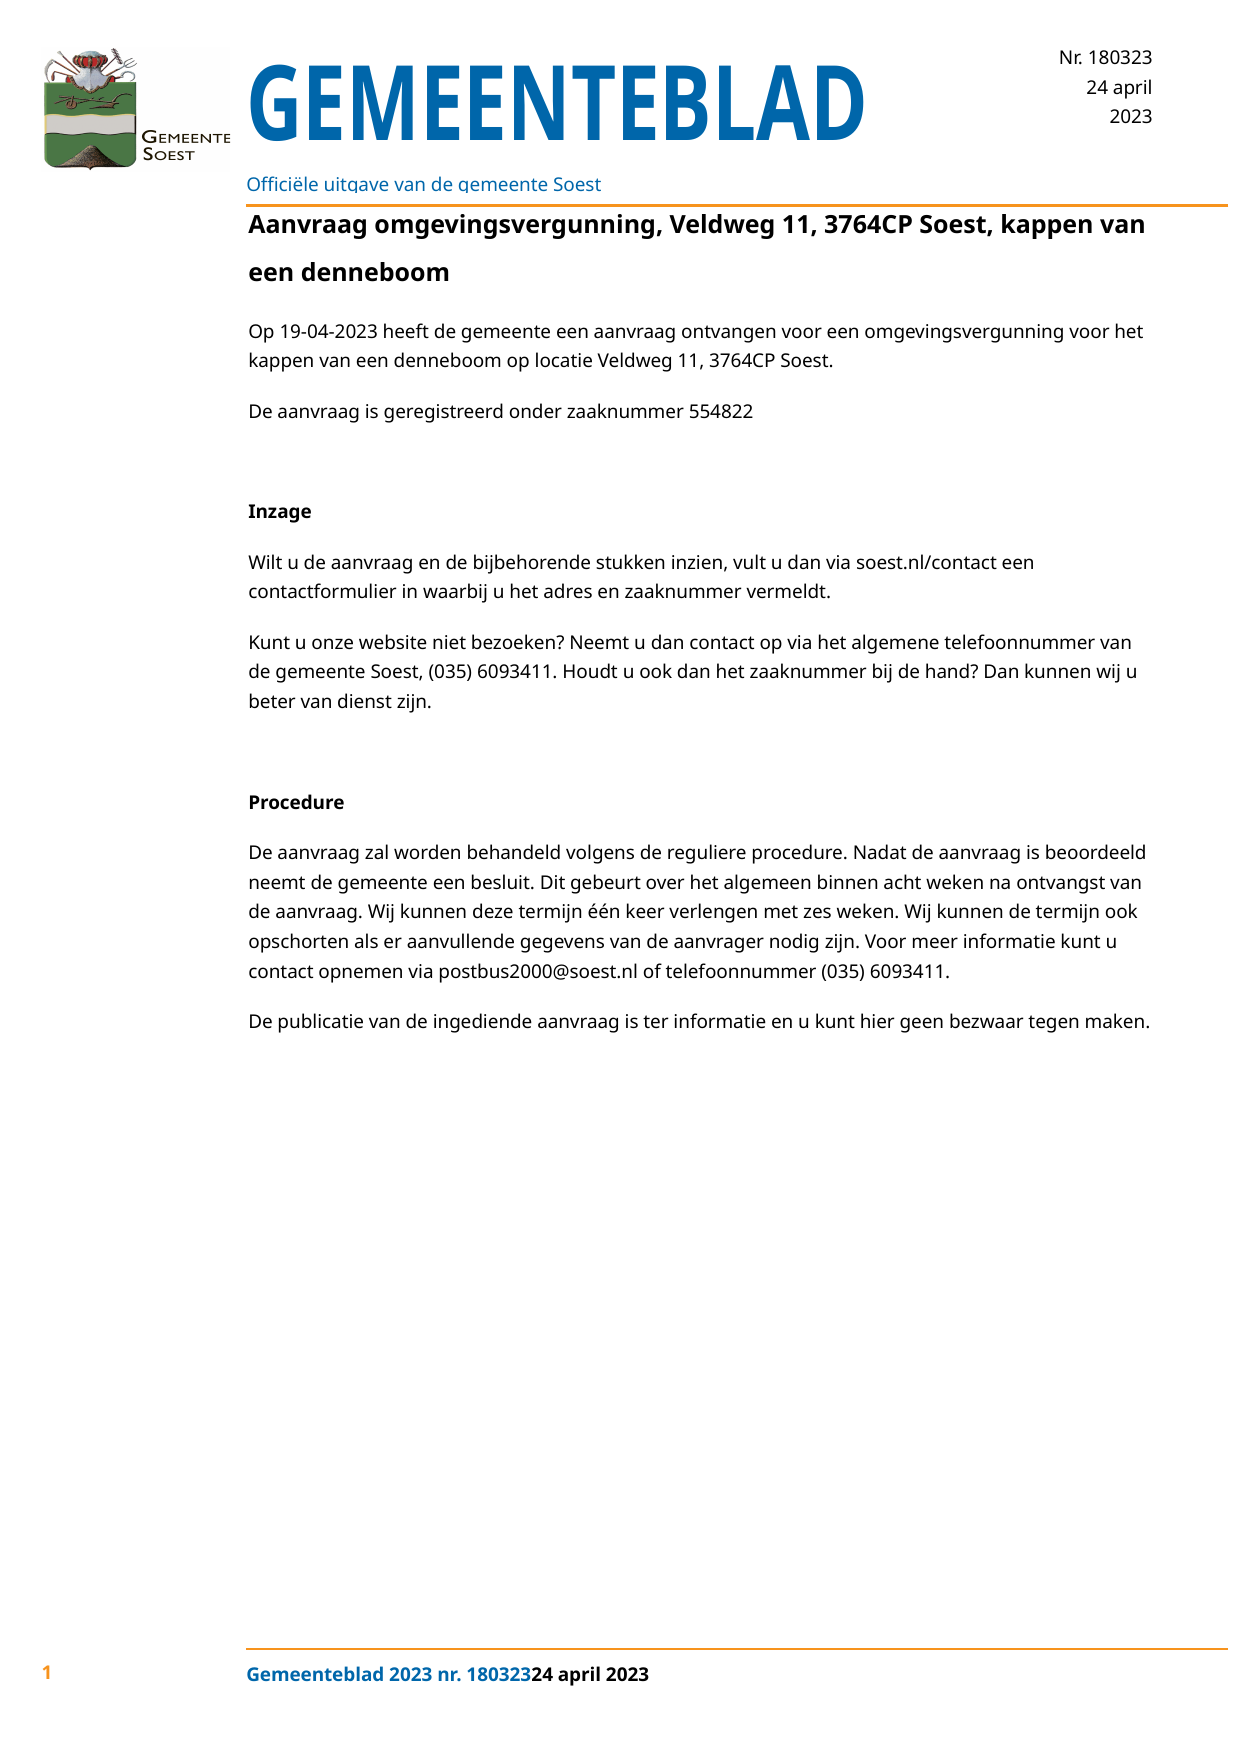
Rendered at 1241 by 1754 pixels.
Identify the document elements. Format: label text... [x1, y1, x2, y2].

text De aanvraag is geregistreerd onder zaaknummer 554822 [248, 398, 1152, 424]
text De publicatie van de ingediende aanvraag is ter informatie en u kunt hier geen bezwaar tegen maken. [248, 1008, 1152, 1034]
text Aanvraag omgevingsvergunning, Veldweg 11, 3764CP Soest, kappen van een denneboom [248, 207, 1152, 288]
text Procedure [248, 789, 1152, 815]
text Kunt u onze website niet bezoeken? Neemt u dan contact op via het algemene telefoonnummer van de gemeente Soest, (035) 6093411. Houdt u ook dan het zaaknummer bij de hand? Dan kunnen wij u beter van dienst zijn. [248, 629, 1152, 714]
text Wilt u de aanvraag en de bijbehorende stukken inzien, vult u dan via soest.nl/contact een contactformulier in waarbij u het adres en zaaknummer vermeldt. [248, 549, 1152, 604]
picture [41, 47, 231, 172]
text Inzage [248, 499, 1152, 524]
text De aanvraag zal worden behandeld volgens de reguliere procedure. Nadat de aanvraag is beoordeeld neemt de gemeente een besluit. Dit gebeurt over het algemeen binnen acht weken na ontvangst van de aanvraag. Wij kunnen deze termijn één keer verlengen met zes weken. Wij kunnen de termijn ook opschorten als er aanvullende gegevens van de aanvrager nodig zijn. Voor meer informatie kunt u contact opnemen via postbus2000@soest.nl of telefoonnummer (035) 6093411. [248, 839, 1152, 984]
text Op 19-04-2023 heeft de gemeente een aanvraag ontvangen voor een omgevingsvergunning voor het kappen van een denneboom op locatie Veldweg 11, 3764CP Soest. [248, 318, 1152, 373]
